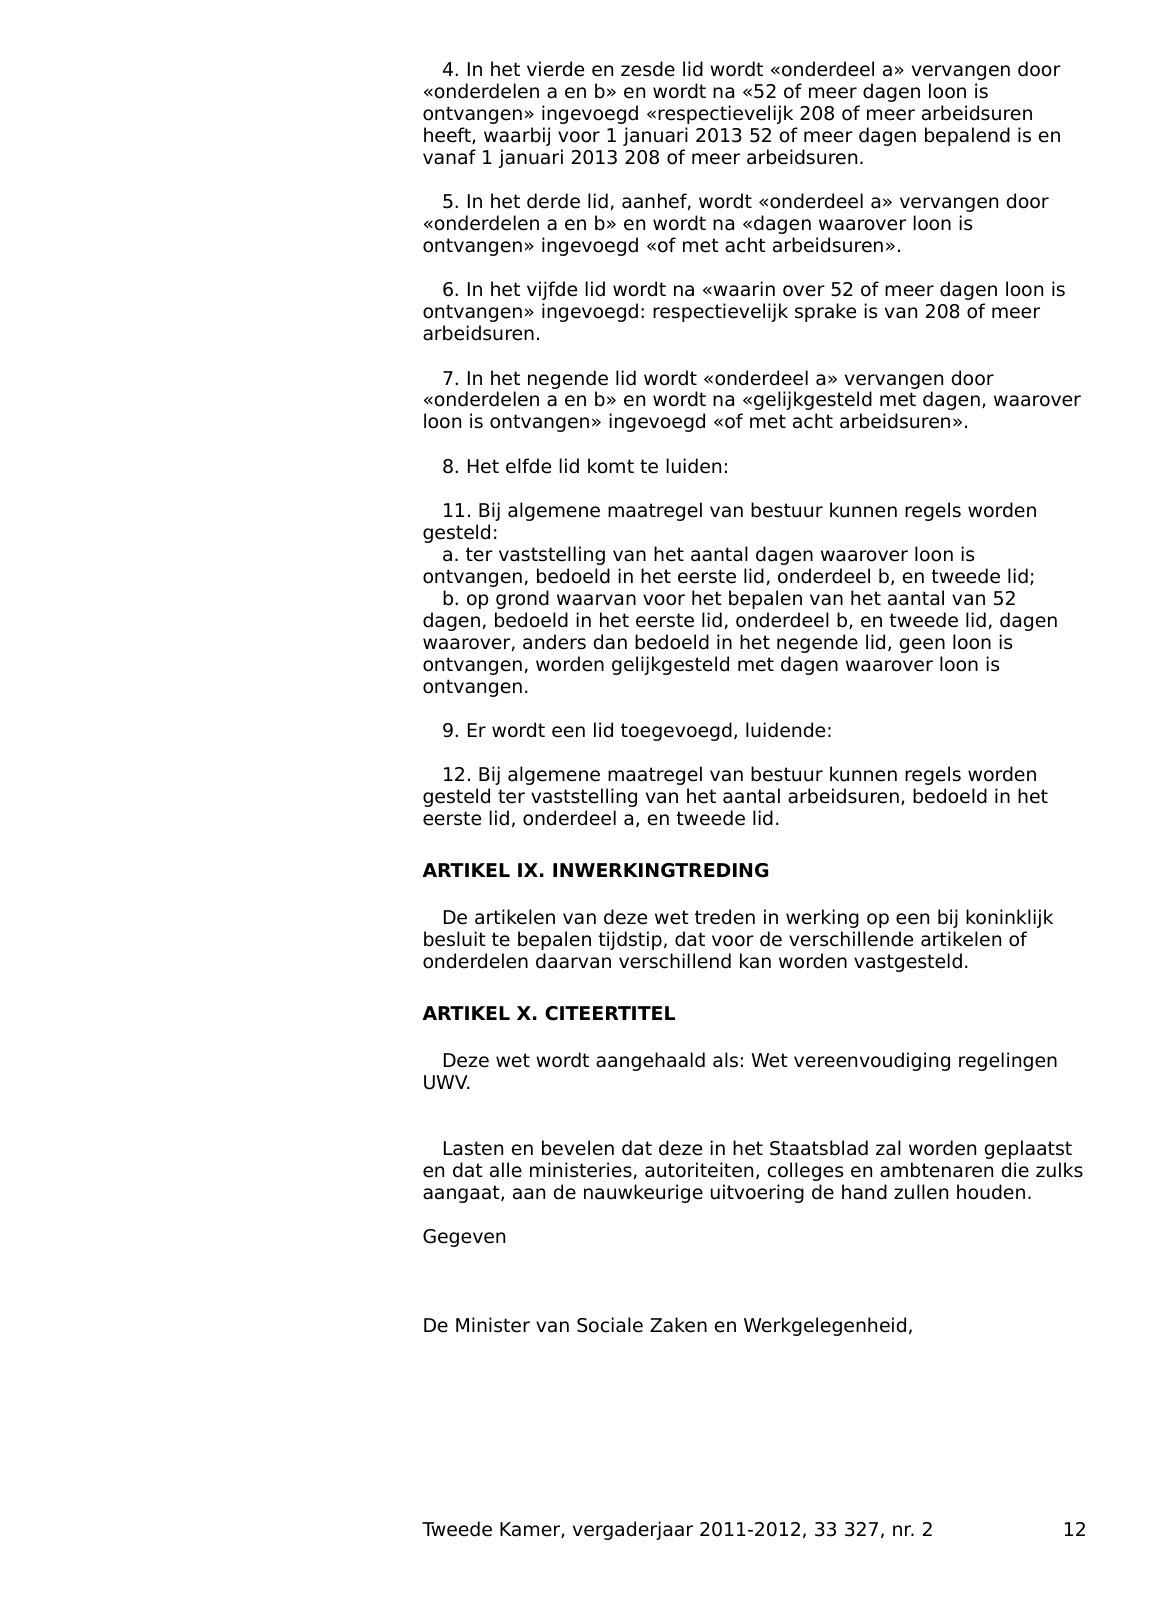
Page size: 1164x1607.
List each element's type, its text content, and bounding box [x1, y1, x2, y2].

text 9. Er wordt een lid toegevoegd, luidende: [422, 720, 1087, 742]
text a. ter vaststelling van het aantal dagen waarover loon is ontvangen, bedoeld in het eerste lid, onderdeel b, en tweede lid; [422, 544, 1087, 588]
subtitle ARTIKEL X. CITEERTITEL [422, 1003, 1087, 1025]
text De artikelen van deze wet treden in werking op een bij koninklijk besluit te bepalen tijdstip, dat voor de verschillende artikelen of onderdelen daarvan verschillend kan worden vastgesteld. [422, 907, 1087, 973]
text Deze wet wordt aangehaald als: Wet vereenvoudiging regelingen UWV. [422, 1050, 1087, 1094]
text 4. In het vierde en zesde lid wordt «onderdeel a» vervangen door «onderdelen a en b» en wordt na «52 of meer dagen loon is ontvangen» ingevoegd «respectievelijk 208 of meer arbeidsuren heeft, waarbij voor 1 januari 2013 52 of meer dagen bepalend is en vanaf 1 januari 2013 208 of meer arbeidsuren. [422, 59, 1087, 169]
text Gegeven [422, 1226, 1087, 1248]
subtitle ARTIKEL IX. INWERKINGTREDING [422, 860, 1087, 882]
text De Minister van Sociale Zaken en Werkgelegenheid, [422, 1315, 1087, 1337]
text 7. In het negende lid wordt «onderdeel a» vervangen door «onderdelen a en b» en wordt na «gelijkgesteld met dagen, waarover loon is ontvangen» ingevoegd «of met acht arbeidsuren». [422, 367, 1087, 433]
text Lasten en bevelen dat deze in het Staatsblad zal worden geplaatst en dat alle ministeries, autoriteiten, colleges en ambtenaren die zulks aangaat, aan de nauwkeurige uitvoering de hand zullen houden. [422, 1138, 1087, 1204]
text 5. In het derde lid, aanhef, wordt «onderdeel a» vervangen door «onderdelen a en b» en wordt na «dagen waarover loon is ontvangen» ingevoegd «of met acht arbeidsuren». [422, 191, 1087, 257]
text 6. In het vijfde lid wordt na «waarin over 52 of meer dagen loon is ontvangen» ingevoegd: respectievelijk sprake is van 208 of meer arbeidsuren. [422, 279, 1087, 345]
text 8. Het elfde lid komt te luiden: [422, 456, 1087, 477]
text 11. Bij algemene maatregel van bestuur kunnen regels worden gesteld: [422, 500, 1087, 544]
text 12. Bij algemene maatregel van bestuur kunnen regels worden gesteld ter vaststelling van het aantal arbeidsuren, bedoeld in het eerste lid, onderdeel a, en tweede lid. [422, 764, 1087, 830]
text b. op grond waarvan voor het bepalen van het aantal van 52 dagen, bedoeld in het eerste lid, onderdeel b, en tweede lid, dagen waarover, anders dan bedoeld in het negende lid, geen loon is ontvangen, worden gelijkgesteld met dagen waarover loon is ontvangen. [422, 588, 1087, 697]
